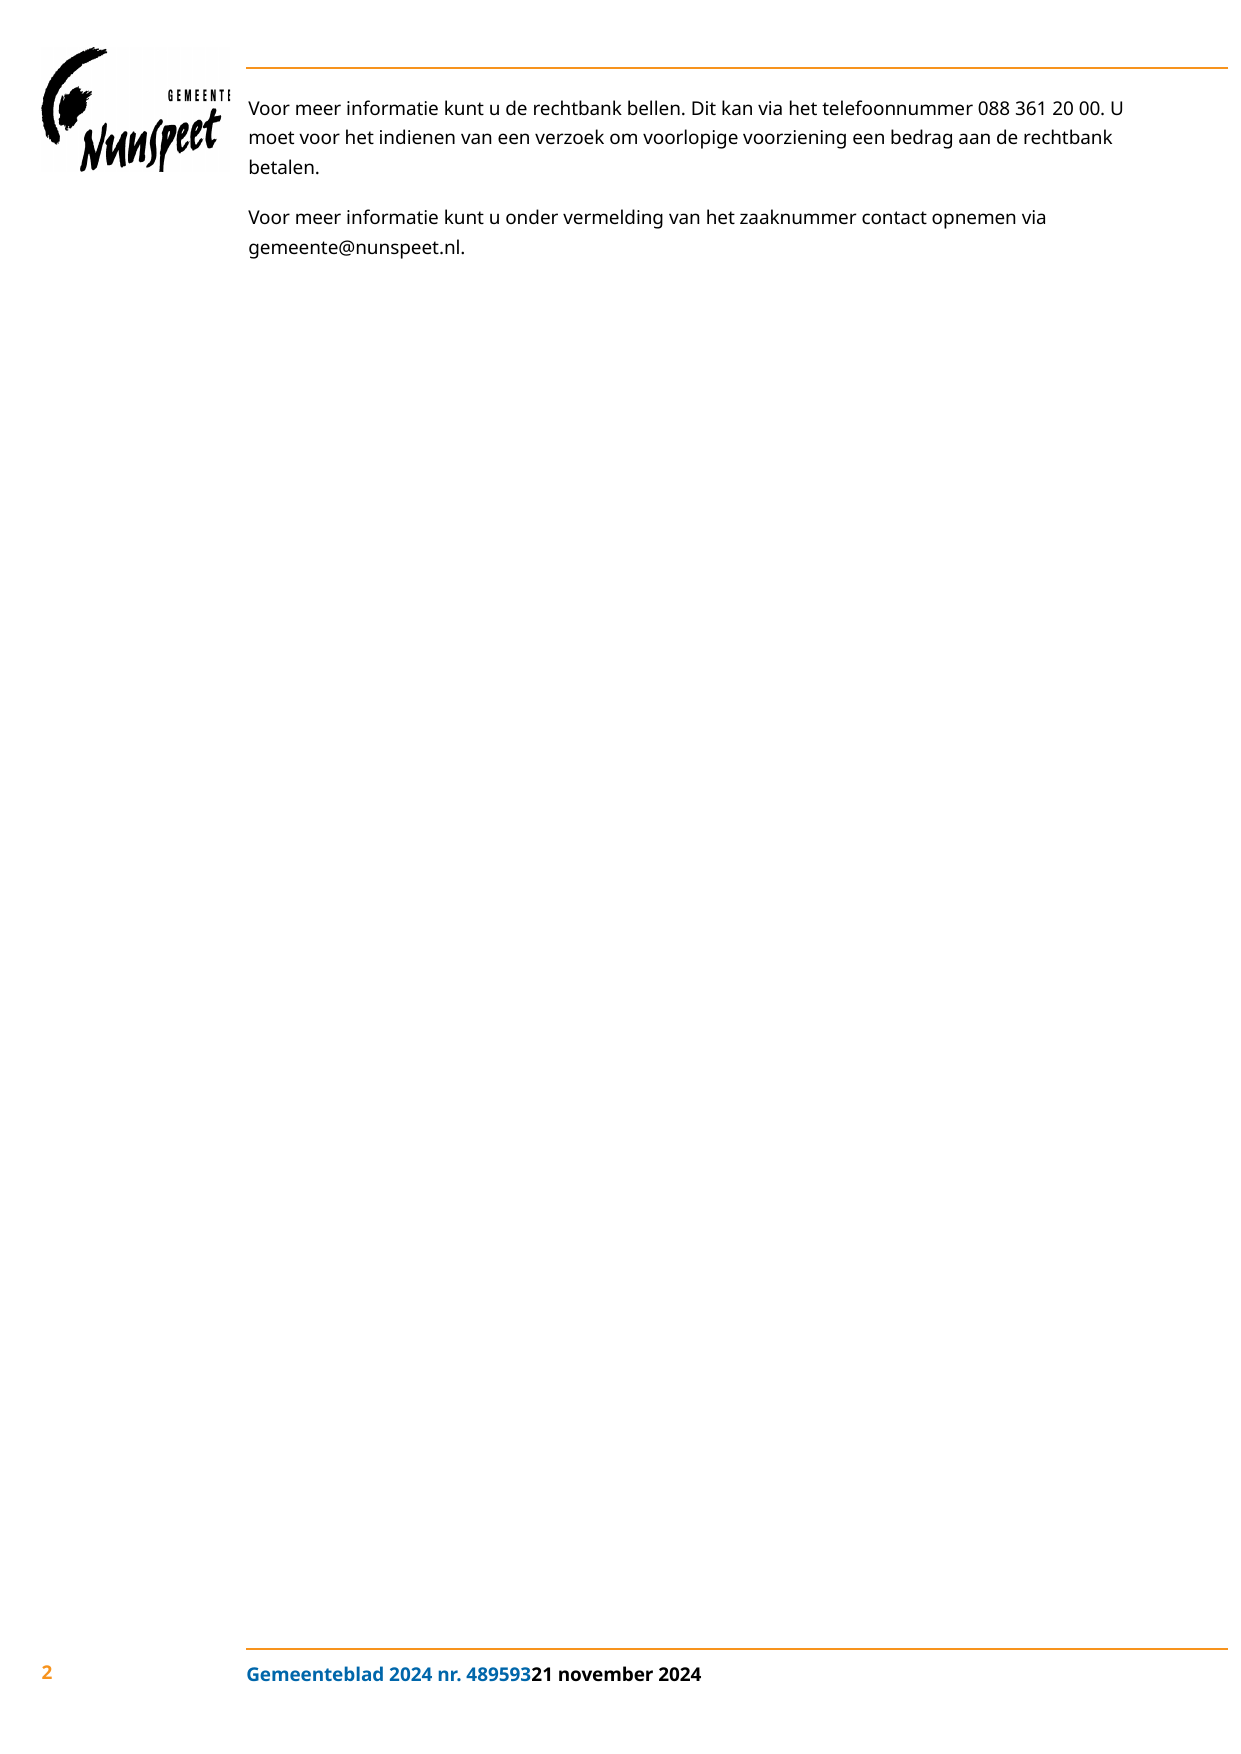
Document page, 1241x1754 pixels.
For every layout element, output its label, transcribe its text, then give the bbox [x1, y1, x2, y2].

text Voor meer informatie kunt u de rechtbank bellen. Dit kan via het telefoonnummer 088 361 20 00. U moet voor het indienen van een verzoek om voorlopige voorziening een bedrag aan de rechtbank betalen. [248, 95, 1152, 180]
text Voor meer informatie kunt u onder vermelding van het zaaknummer contact opnemen via gemeente@nunspeet.nl. [248, 204, 1152, 260]
picture [41, 47, 231, 172]
